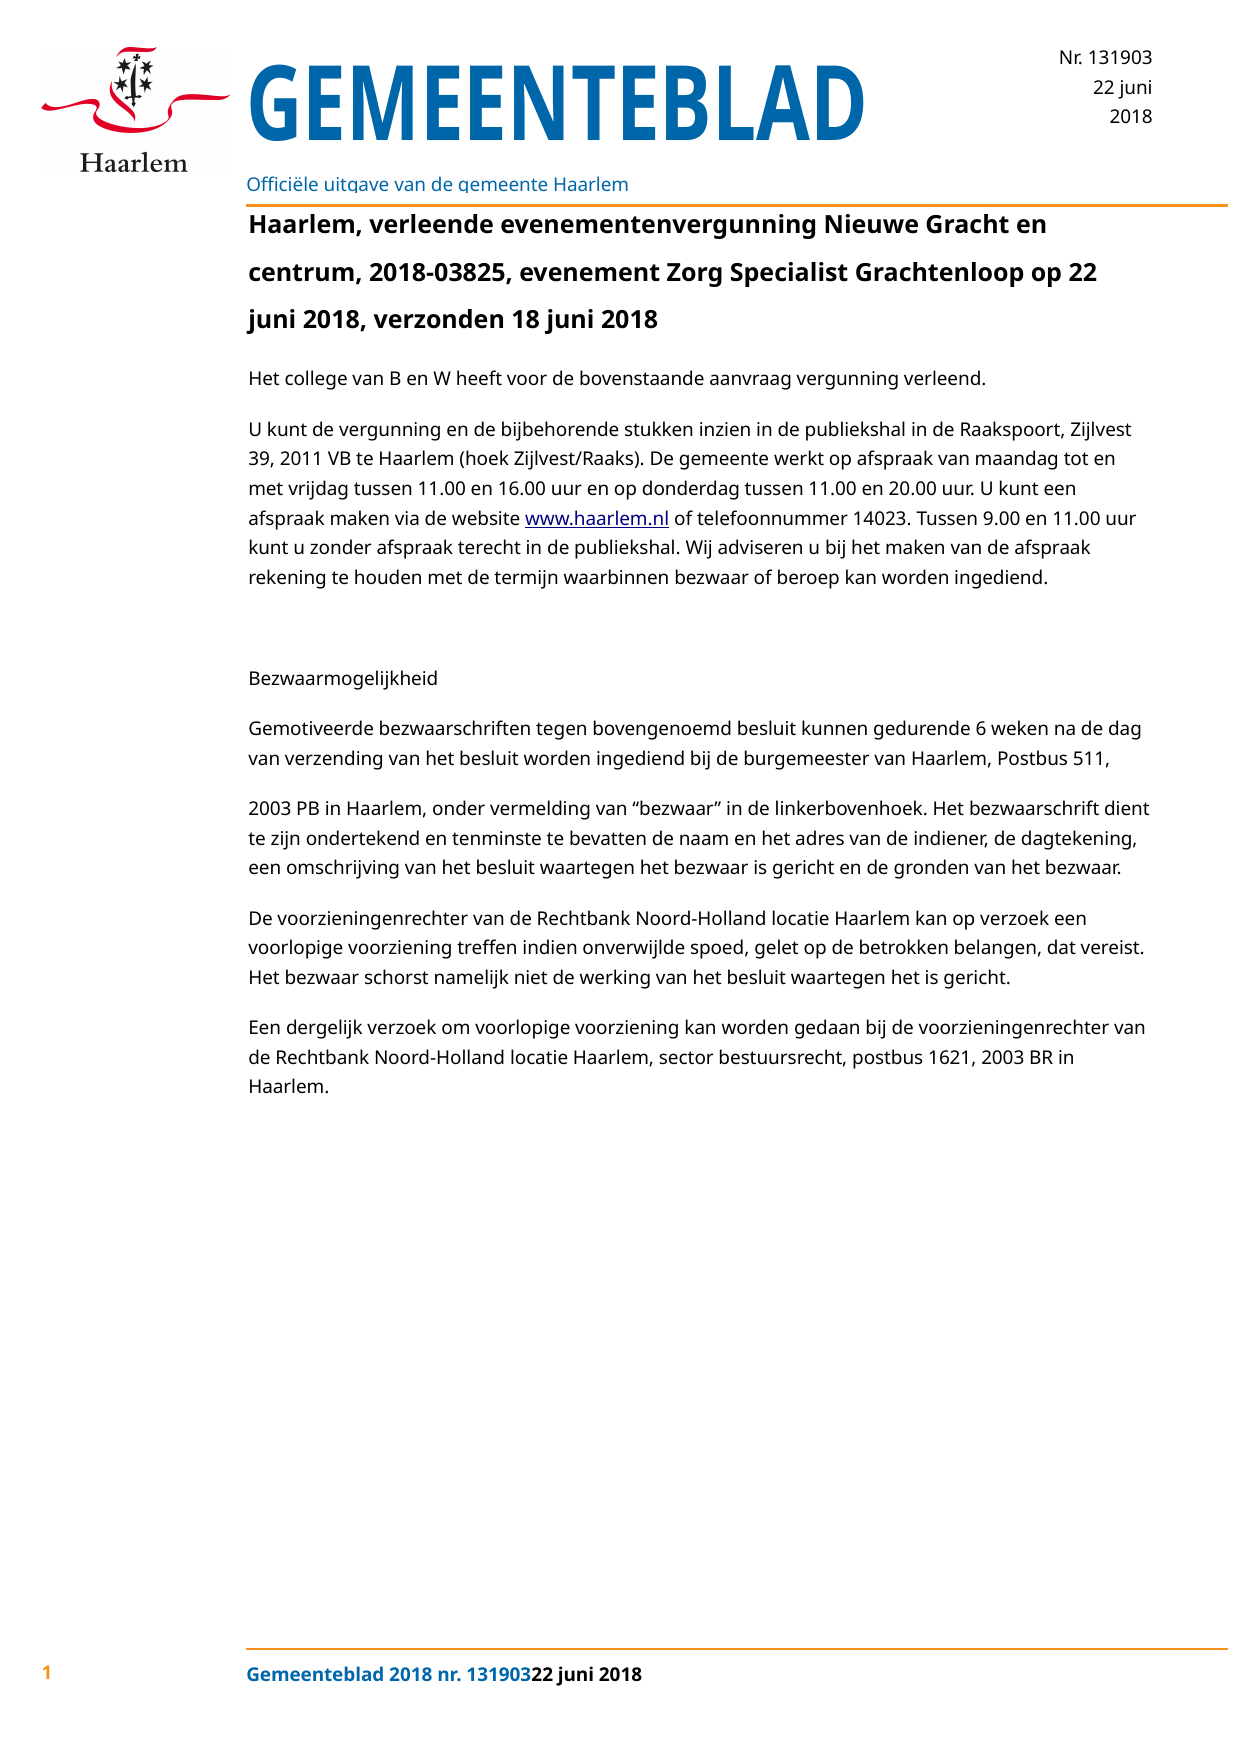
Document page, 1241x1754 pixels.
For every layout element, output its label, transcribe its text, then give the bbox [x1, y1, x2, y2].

text Gemotiveerde bezwaarschriften tegen bovengenoemd besluit kunnen gedurende 6 weken na de dag van verzending van het besluit worden ingediend bij de burgemeester van Haarlem, Postbus 511, [248, 715, 1152, 770]
text Het college van B en W heeft voor de bovenstaande aanvraag vergunning verleend. [248, 366, 1152, 391]
text Een dergelijk verzoek om voorlopige voorziening kan worden gedaan bij de voorzieningenrechter van de Rechtbank Noord-Holland locatie Haarlem, sector bestuursrecht, postbus 1621, 2003 BR in Haarlem. [248, 1014, 1152, 1099]
text Bezwaarmogelijkheid [248, 665, 1152, 690]
text 2003 PB in Haarlem, onder vermelding van “bezwaar” in de linkerbovenhoek. Het bezwaarschrift dient te zijn ondertekend en tenminste te bevatten de naam en het adres van de indiener, de dagtekening, een omschrijving van het besluit waartegen het bezwaar is gericht en de gronden van het bezwaar. [248, 795, 1152, 880]
text De voorzieningenrechter van de Rechtbank Noord-Holland locatie Haarlem kan op verzoek een voorlopige voorziening treffen indien onverwijlde spoed, gelet op de betrokken belangen, dat vereist. Het bezwaar schorst namelijk niet de werking van het besluit waartegen het is gericht. [248, 905, 1152, 989]
text U kunt de vergunning en de bijbehorende stukken inzien in de publiekshal in de Raakspoort, Zijlvest 39, 2011 VB te Haarlem (hoek Zijlvest/Raaks). De gemeente werkt op afspraak van maandag tot en met vrijdag tussen 11.00 en 16.00 uur en op donderdag tussen 11.00 en 20.00 uur. U kunt een afspraak maken via de website www.haarlem.nl of telefoonnummer 14023. Tussen 9.00 en 11.00 uur kunt u zonder afspraak terecht in de publiekshal. Wij adviseren u bij het maken van de afspraak rekening te houden met de termijn waarbinnen bezwaar of beroep kan worden ingediend. [248, 416, 1152, 589]
picture [41, 47, 231, 172]
text Haarlem, verleende evenementenvergunning Nieuwe Gracht en centrum, 2018-03825, evenement Zorg Specialist Grachtenloop op 22 juni 2018, verzonden 18 juni 2018 [248, 207, 1152, 336]
